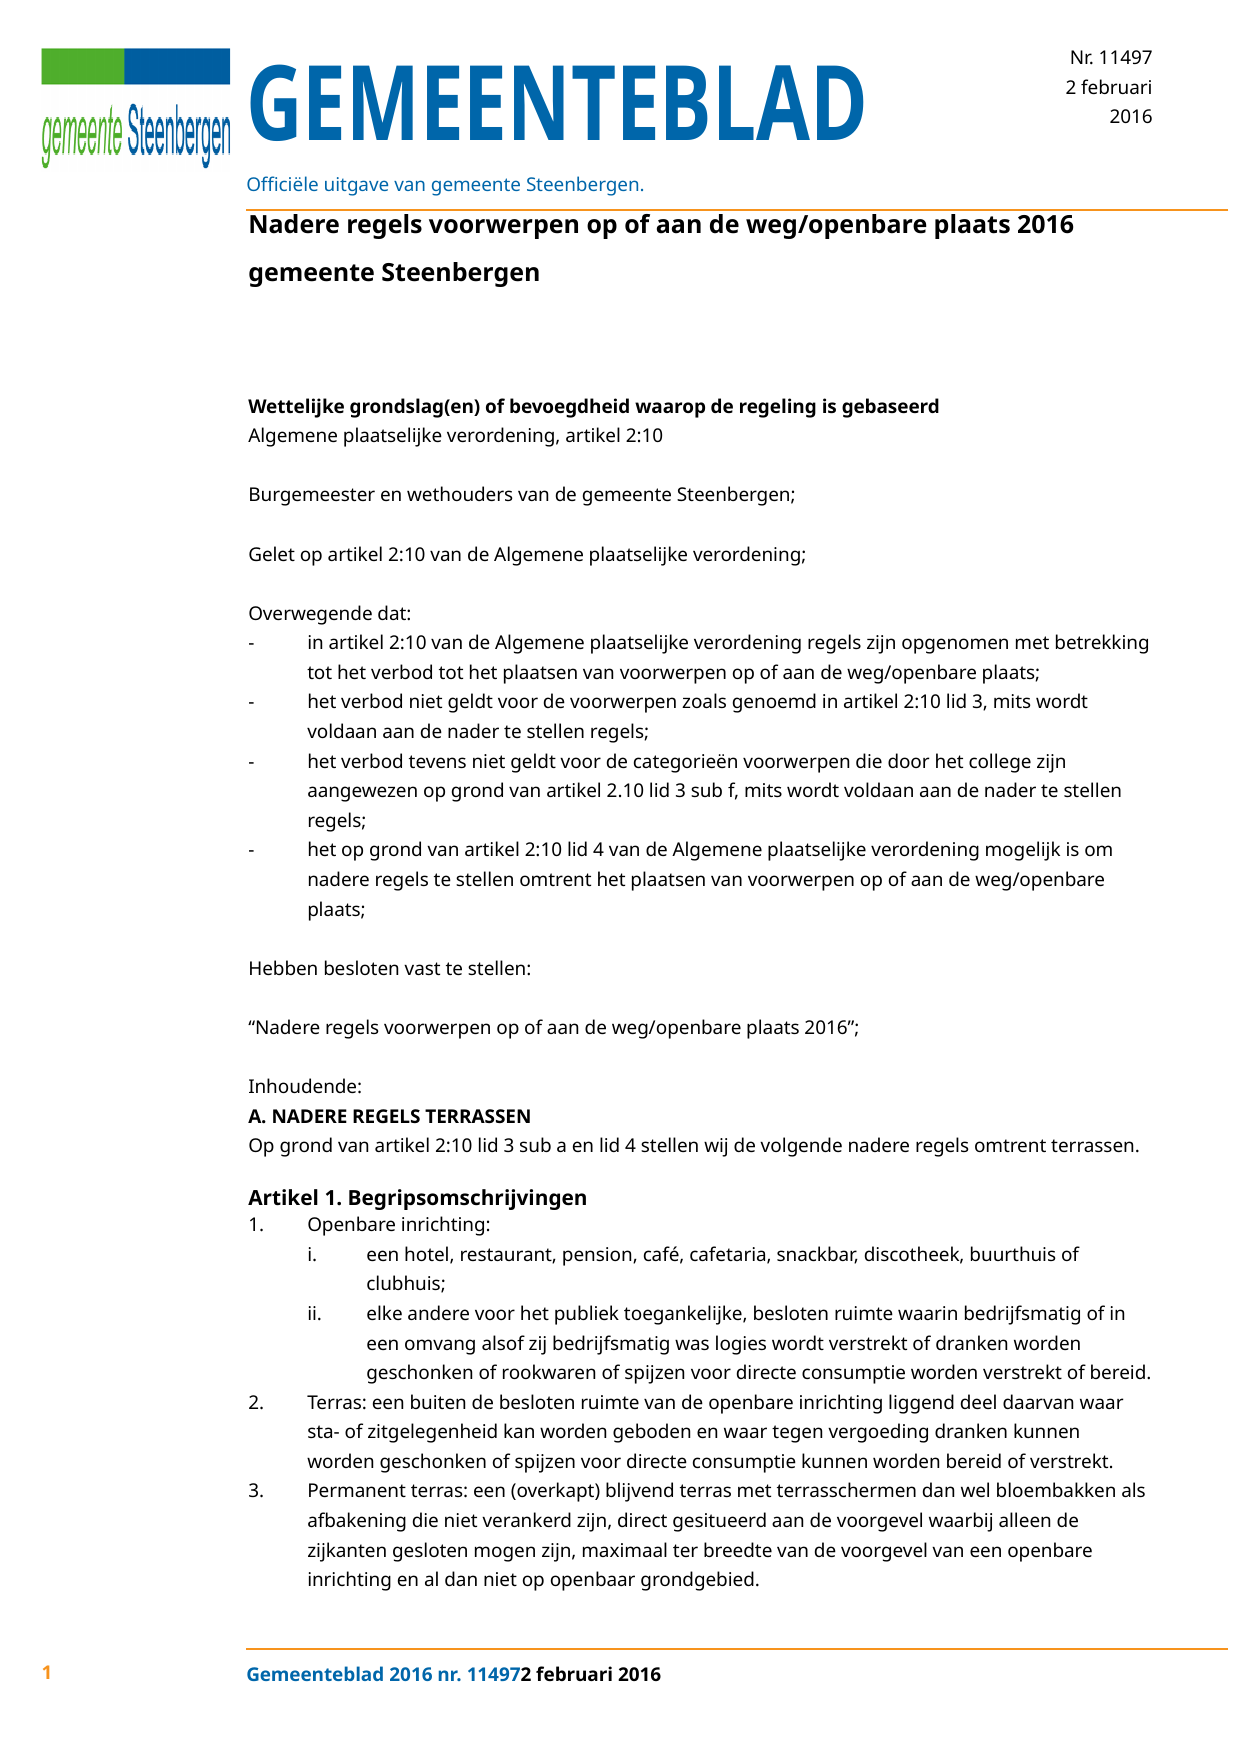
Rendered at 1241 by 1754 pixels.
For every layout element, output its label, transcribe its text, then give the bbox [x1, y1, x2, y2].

text “Nadere regels voorwerpen op of aan de weg/openbare plaats 2016”; [248, 1014, 1152, 1040]
text Inhoudende: [248, 1073, 1152, 1099]
picture [41, 47, 231, 172]
list in artikel 2:10 van de Algemene plaatselijke verordening regels zijn opgenomen met betrekking tot het verbod tot het plaatsen van voorwerpen op of aan de weg/openbare plaats; [248, 629, 1152, 685]
text Artikel 1. Begripsomschrijvingen [248, 1183, 1152, 1211]
text Wettelijke grondslag(en) of bevoegdheid waarop de regeling is gebaseerd [248, 393, 1152, 419]
text A. NADERE REGELS TERRASSEN [248, 1103, 1152, 1129]
text Hebben besloten vast te stellen: [248, 955, 1152, 981]
list Permanent terras: een (overkapt) blijvend terras met terrasschermen dan wel bloembakken als afbakening die niet verankerd zijn, direct gesitueerd aan de voorgevel waarbij alleen de zijkanten gesloten mogen zijn, maximaal ter breedte van de voorgevel van een openbare inrichting en al dan niet op openbaar grondgebied. [248, 1478, 1152, 1592]
list een hotel, restaurant, pension, café, cafetaria, snackbar, discotheek, buurthuis of clubhuis; [307, 1241, 1152, 1296]
list het verbod niet geldt voor de voorwerpen zoals genoemd in artikel 2:10 lid 3, mits wordt voldaan aan de nader te stellen regels; [248, 689, 1152, 744]
list het op grond van artikel 2:10 lid 4 van de Algemene plaatselijke verordening mogelijk is om nadere regels te stellen omtrent het plaatsen van voorwerpen op of aan de weg/openbare plaats; [248, 837, 1152, 922]
list elke andere voor het publiek toegankelijke, besloten ruimte waarin bedrijfsmatig of in een omvang alsof zij bedrijfsmatig was logies wordt verstrekt of dranken worden geschonken of rookwaren of spijzen voor directe consumptie worden verstrekt of bereid. [307, 1300, 1152, 1385]
text Op grond van artikel 2:10 lid 3 sub a en lid 4 stellen wij de volgende nadere regels omtrent terrassen. [248, 1132, 1152, 1158]
list Openbare inrichting: [248, 1211, 1152, 1237]
text Nadere regels voorwerpen op of aan de weg/openbare plaats 2016 gemeente Steenbergen [248, 211, 1152, 288]
list het verbod tevens niet geldt voor de categorieën voorwerpen die door het college zijn aangewezen op grond van artikel 2.10 lid 3 sub f, mits wordt voldaan aan de nader te stellen regels; [248, 748, 1152, 833]
list Terras: een buiten de besloten ruimte van de openbare inrichting liggend deel daarvan waar sta- of zitgelegenheid kan worden geboden en waar tegen vergoeding dranken kunnen worden geschonken of spijzen voor directe consumptie kunnen worden bereid of verstrekt. [248, 1389, 1152, 1474]
text Burgemeester en wethouders van de gemeente Steenbergen; [248, 482, 1152, 507]
text Algemene plaatselijke verordening, artikel 2:10 [248, 422, 1152, 448]
text Overwegende dat: [248, 600, 1152, 626]
text Gelet op artikel 2:10 van de Algemene plaatselijke verordening; [248, 541, 1152, 567]
